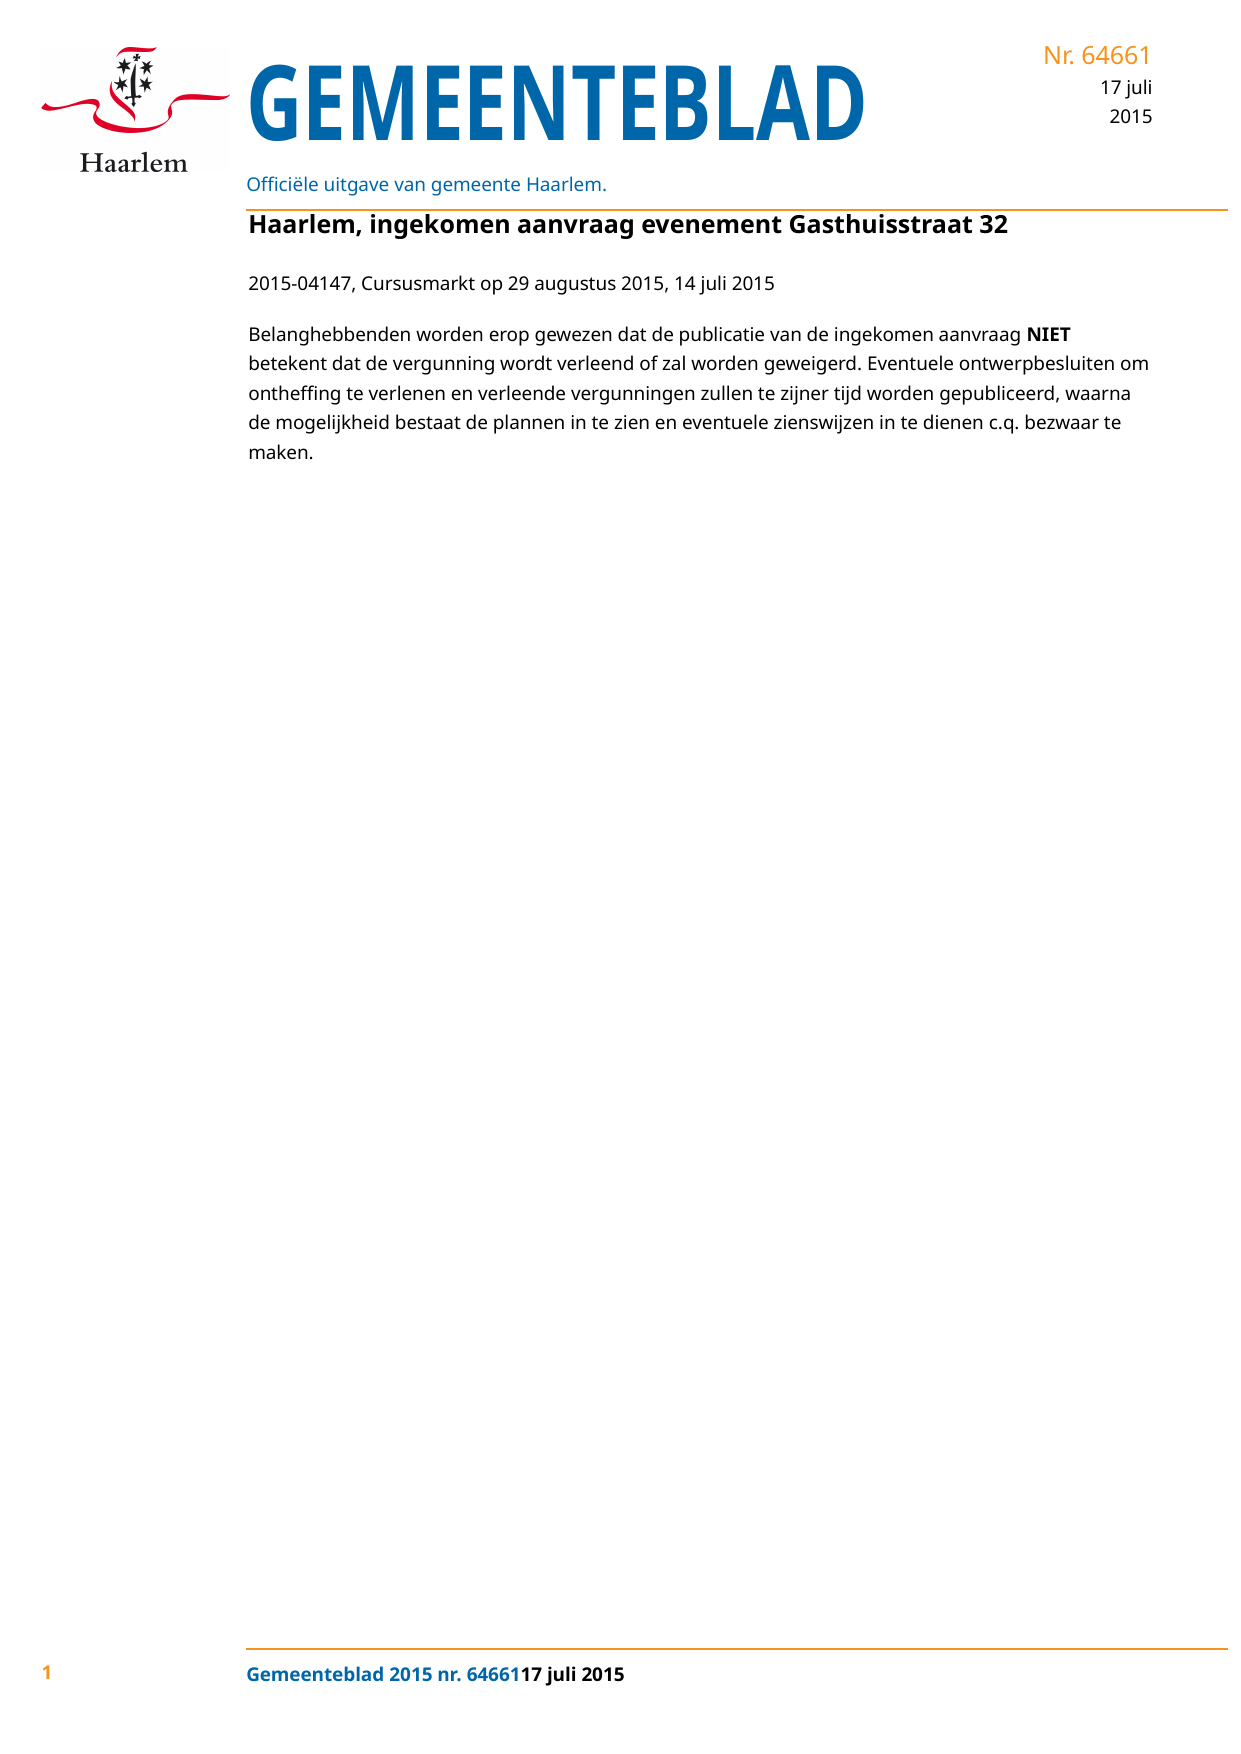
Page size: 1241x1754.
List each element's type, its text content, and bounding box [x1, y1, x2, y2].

text 2015-04147, Cursusmarkt op 29 augustus 2015, 14 juli 2015 [248, 270, 1152, 296]
text Belanghebbenden worden erop gewezen dat de publicatie van de ingekomen aanvraag NIET betekent dat de vergunning wordt verleend of zal worden geweigerd. Eventuele ontwerpbesluiten om ontheffing te verlenen en verleende vergunningen zullen te zijner tijd worden gepubliceerd, waarna de mogelijkheid bestaat de plannen in te zien en eventuele zienswijzen in te dienen c.q. bezwaar te maken. [248, 321, 1152, 465]
text Haarlem, ingekomen aanvraag evenement Gasthuisstraat 32 [248, 211, 1152, 241]
picture [41, 47, 231, 172]
